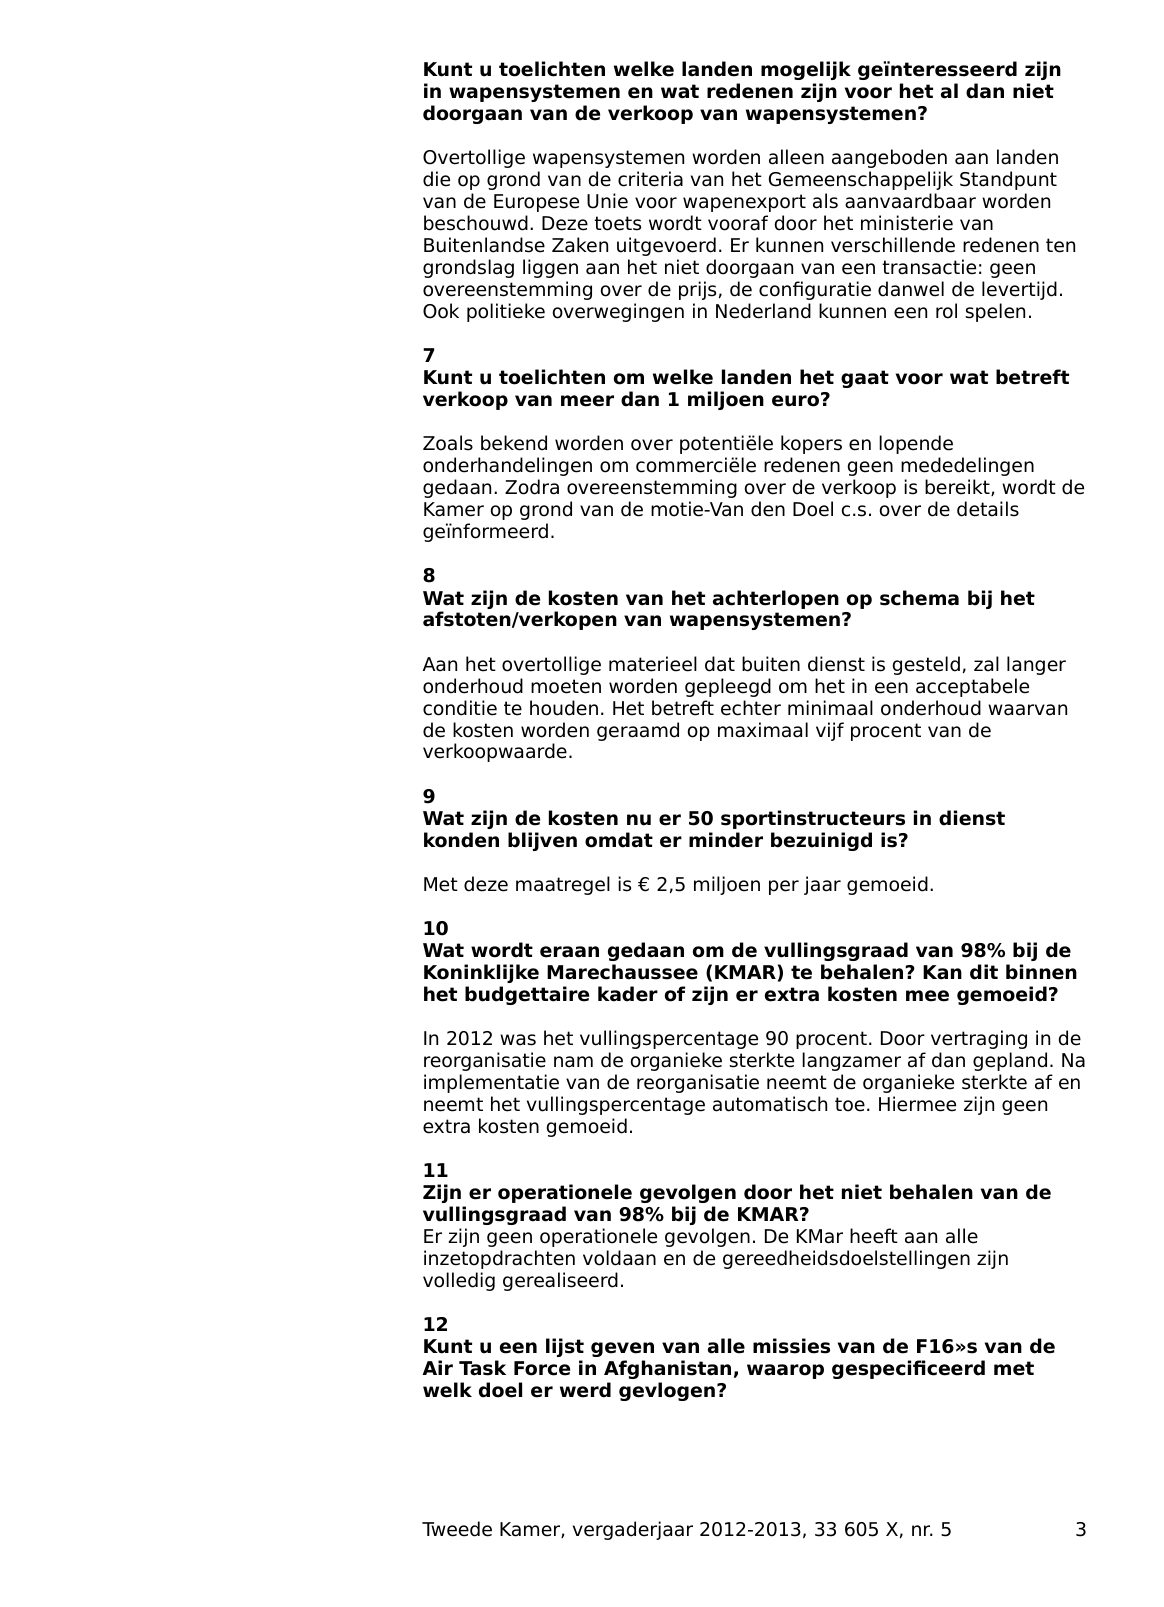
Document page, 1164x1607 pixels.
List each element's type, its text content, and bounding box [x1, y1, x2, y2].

text 11 [422, 1160, 1087, 1182]
text In 2012 was het vullingspercentage 90 procent. Door vertraging in de reorganisatie nam de organieke sterkte langzamer af dan gepland. Na implementatie van de reorganisatie neemt de organieke sterkte af en neemt het vullingspercentage automatisch toe. Hiermee zijn geen extra kosten gemoeid. [422, 1028, 1087, 1138]
text Wat zijn de kosten nu er 50 sportinstructeurs in dienst konden blijven omdat er minder bezuinigd is? [422, 808, 1087, 852]
text Aan het overtollige materieel dat buiten dienst is gesteld, zal langer onderhoud moeten worden gepleegd om het in een acceptabele conditie te houden. Het betreft echter minimaal onderhoud waarvan de kosten worden geraamd op maximaal vijf procent van de verkoopwaarde. [422, 653, 1087, 763]
text Overtollige wapensystemen worden alleen aangeboden aan landen die op grond van de criteria van het Gemeenschappelijk Standpunt van de Europese Unie voor wapenexport als aanvaardbaar worden beschouwd. Deze toets wordt vooraf door het ministerie van Buitenlandse Zaken uitgevoerd. Er kunnen verschillende redenen ten grondslag liggen aan het niet doorgaan van een transactie: geen overeenstemming over de prijs, de configuratie danwel de levertijd. Ook politieke overwegingen in Nederland kunnen een rol spelen. [422, 147, 1087, 323]
text 12 [422, 1314, 1087, 1336]
text Kunt u een lijst geven van alle missies van de F16»s van de Air Task Force in Afghanistan, waarop gespecificeerd met welk doel er werd gevlogen? [422, 1336, 1087, 1402]
text Wat zijn de kosten van het achterlopen op schema bij het afstoten/verkopen van wapensystemen? [422, 587, 1087, 631]
text Kunt u toelichten om welke landen het gaat voor wat betreft verkoop van meer dan 1 miljoen euro? [422, 367, 1087, 411]
text Zijn er operationele gevolgen door het niet behalen van de vullingsgraad van 98% bij de KMAR? [422, 1182, 1087, 1226]
text 9 [422, 786, 1087, 808]
text Kunt u toelichten welke landen mogelijk geïnteresseerd zijn in wapensystemen en wat redenen zijn voor het al dan niet doorgaan van de verkoop van wapensystemen? [422, 59, 1087, 125]
text 8 [422, 565, 1087, 587]
text Zoals bekend worden over potentiële kopers en lopende onderhandelingen om commerciële redenen geen mededelingen gedaan. Zodra overeenstemming over de verkoop is bereikt, wordt de Kamer op grond van de motie-Van den Doel c.s. over de details geïnformeerd. [422, 433, 1087, 543]
text Er zijn geen operationele gevolgen. De KMar heeft aan alle inzetopdrachten voldaan en de gereedheidsdoelstellingen zijn volledig gerealiseerd. [422, 1226, 1087, 1292]
text Wat wordt eraan gedaan om de vullingsgraad van 98% bij de Koninklijke Marechaussee (KMAR) te behalen? Kan dit binnen het budgettaire kader of zijn er extra kosten mee gemoeid? [422, 940, 1087, 1006]
text 10 [422, 918, 1087, 940]
text 7 [422, 345, 1087, 367]
text Met deze maatregel is € 2,5 miljoen per jaar gemoeid. [422, 874, 1087, 896]
